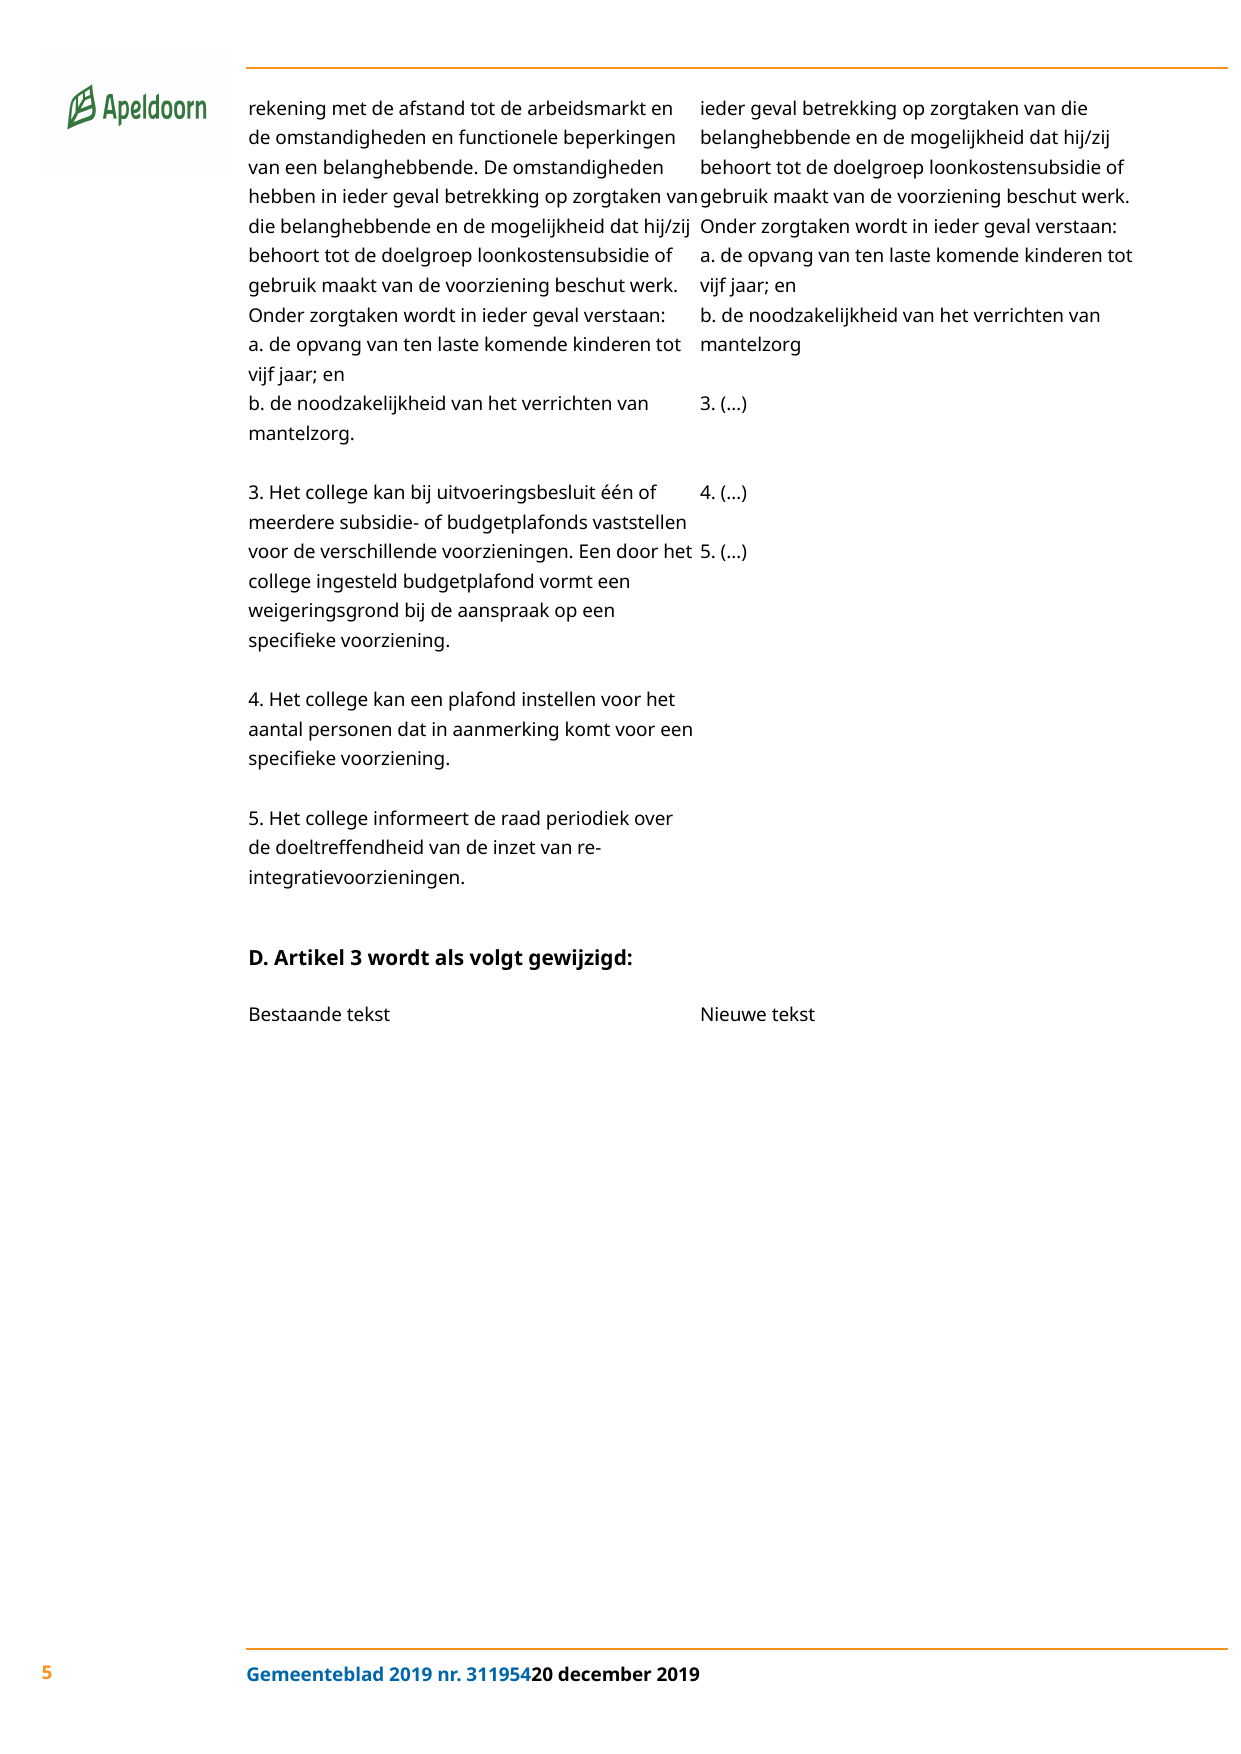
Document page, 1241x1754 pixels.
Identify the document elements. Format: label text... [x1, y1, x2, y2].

text D. Artikel 3 wordt als volgt gewijzigd: [248, 943, 1152, 972]
table_header Nieuwe tekst [700, 1001, 1152, 1027]
table_cell ieder geval betrekking op zorgtaken van die belanghebbende en de mogelijkheid dat hij/zij behoort tot de doelgroep loonkostensubsidie of gebruik maakt van de voorziening beschut werk. Onder zorgtaken wordt in ieder geval verstaan: a. de opvang van ten laste komende kinderen tot vijf jaar; en b. de noodzakelijkheid van het verrichten van mantelzorg 3. (…) 4. (…) 5. (…) [700, 95, 1152, 890]
table_header Bestaande tekst [248, 1001, 700, 1027]
table_cell rekening met de afstand tot de arbeidsmarkt en de omstandigheden en functionele beperkingen van een belanghebbende. De omstandigheden hebben in ieder geval betrekking op zorgtaken van die belanghebbende en de mogelijkheid dat hij/zij behoort tot de doelgroep loonkostensubsidie of gebruik maakt van de voorziening beschut werk. Onder zorgtaken wordt in ieder geval verstaan: a. de opvang van ten laste komende kinderen tot vijf jaar; en b. de noodzakelijkheid van het verrichten van mantelzorg. 3. Het college kan bij uitvoeringsbesluit één of meerdere subsidie- of budgetplafonds vaststellen voor de verschillende voorzieningen. Een door het college ingesteld budgetplafond vormt een weigeringsgrond bij de aanspraak op een specifieke voorziening. 4. Het college kan een plafond instellen voor het aantal personen dat in aanmerking komt voor een specifieke voorziening. 5. Het college informeert de raad periodiek over de doeltreffendheid van de inzet van re-integratievoorzieningen. [248, 95, 700, 890]
picture [41, 47, 231, 172]
